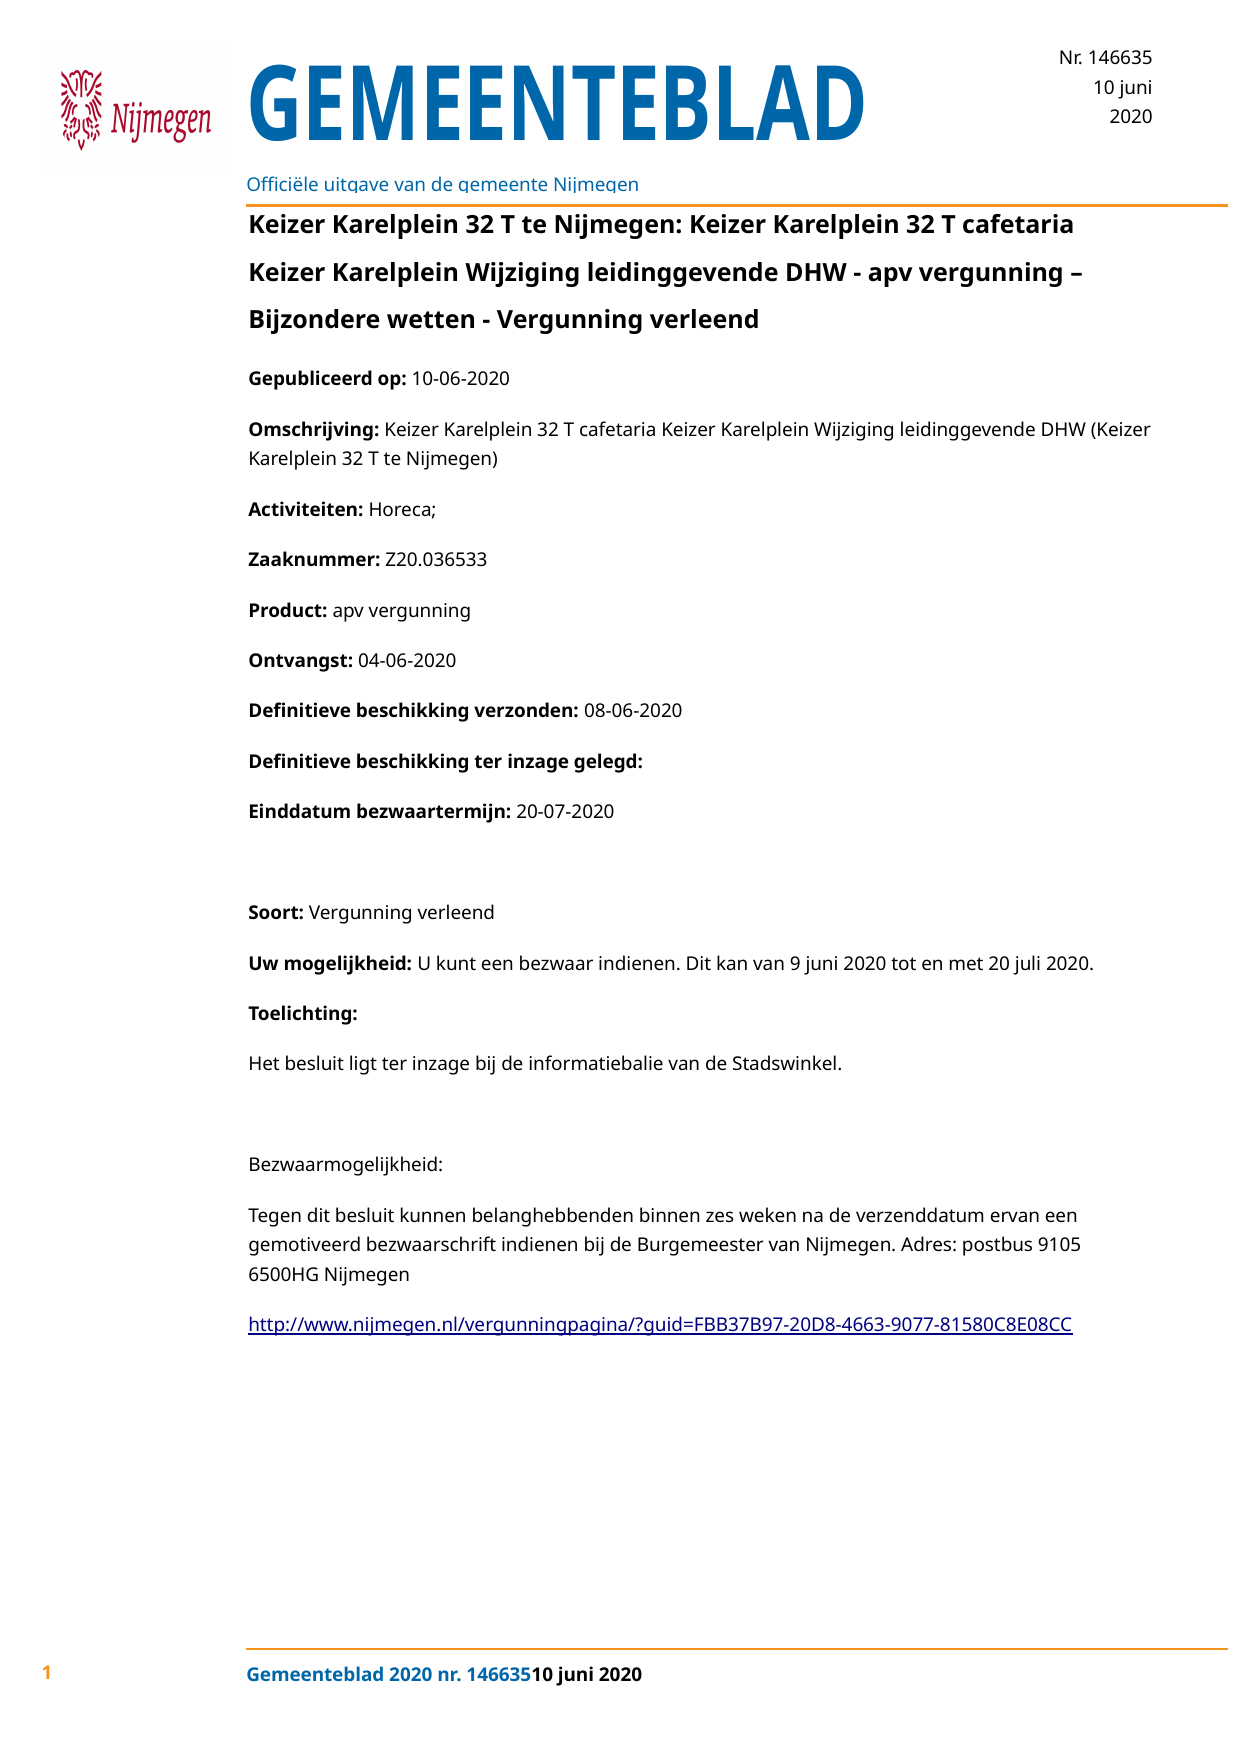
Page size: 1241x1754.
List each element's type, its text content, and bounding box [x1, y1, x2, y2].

text Bezwaarmogelijkheid: [248, 1151, 1152, 1177]
text Uw mogelijkheid: U kunt een bezwaar indienen. Dit kan van 9 juni 2020 tot en met 20 juli 2020. [248, 950, 1152, 975]
text Keizer Karelplein 32 T te Nijmegen: Keizer Karelplein 32 T cafetaria Keizer Karelplein Wijziging leidinggevende DHW - apv vergunning – Bijzondere wetten - Vergunning verleend [248, 207, 1152, 336]
text Het besluit ligt ter inzage bij de informatiebalie van de Stadswinkel. [248, 1051, 1152, 1076]
text Gepubliceerd op: 10-06-2020 [248, 366, 1152, 391]
text Einddatum bezwaartermijn: 20-07-2020 [248, 798, 1152, 824]
text Toelichting: [248, 1000, 1152, 1026]
text Definitieve beschikking verzonden: 08-06-2020 [248, 698, 1152, 723]
text Zaaknummer: Z20.036533 [248, 546, 1152, 572]
picture [41, 47, 231, 172]
text Soort: Vergunning verleend [248, 899, 1152, 925]
text Definitieve beschikking ter inzage gelegd: [248, 748, 1152, 774]
text Omschrijving: Keizer Karelplein 32 T cafetaria Keizer Karelplein Wijziging leidinggevende DHW (Keizer Karelplein 32 T te Nijmegen) [248, 416, 1152, 471]
text Ontvangst: 04-06-2020 [248, 647, 1152, 673]
text Product: apv vergunning [248, 597, 1152, 622]
text Activiteiten: Horeca; [248, 496, 1152, 522]
text Tegen dit besluit kunnen belanghebbenden binnen zes weken na de verzenddatum ervan een gemotiveerd bezwaarschrift indienen bij de Burgemeester van Nijmegen. Adres: postbus 9105 6500HG Nijmegen [248, 1202, 1152, 1287]
text http://www.nijmegen.nl/vergunningpagina/?guid=FBB37B97-20D8-4663-9077-81580C8E08CC [248, 1311, 1152, 1337]
